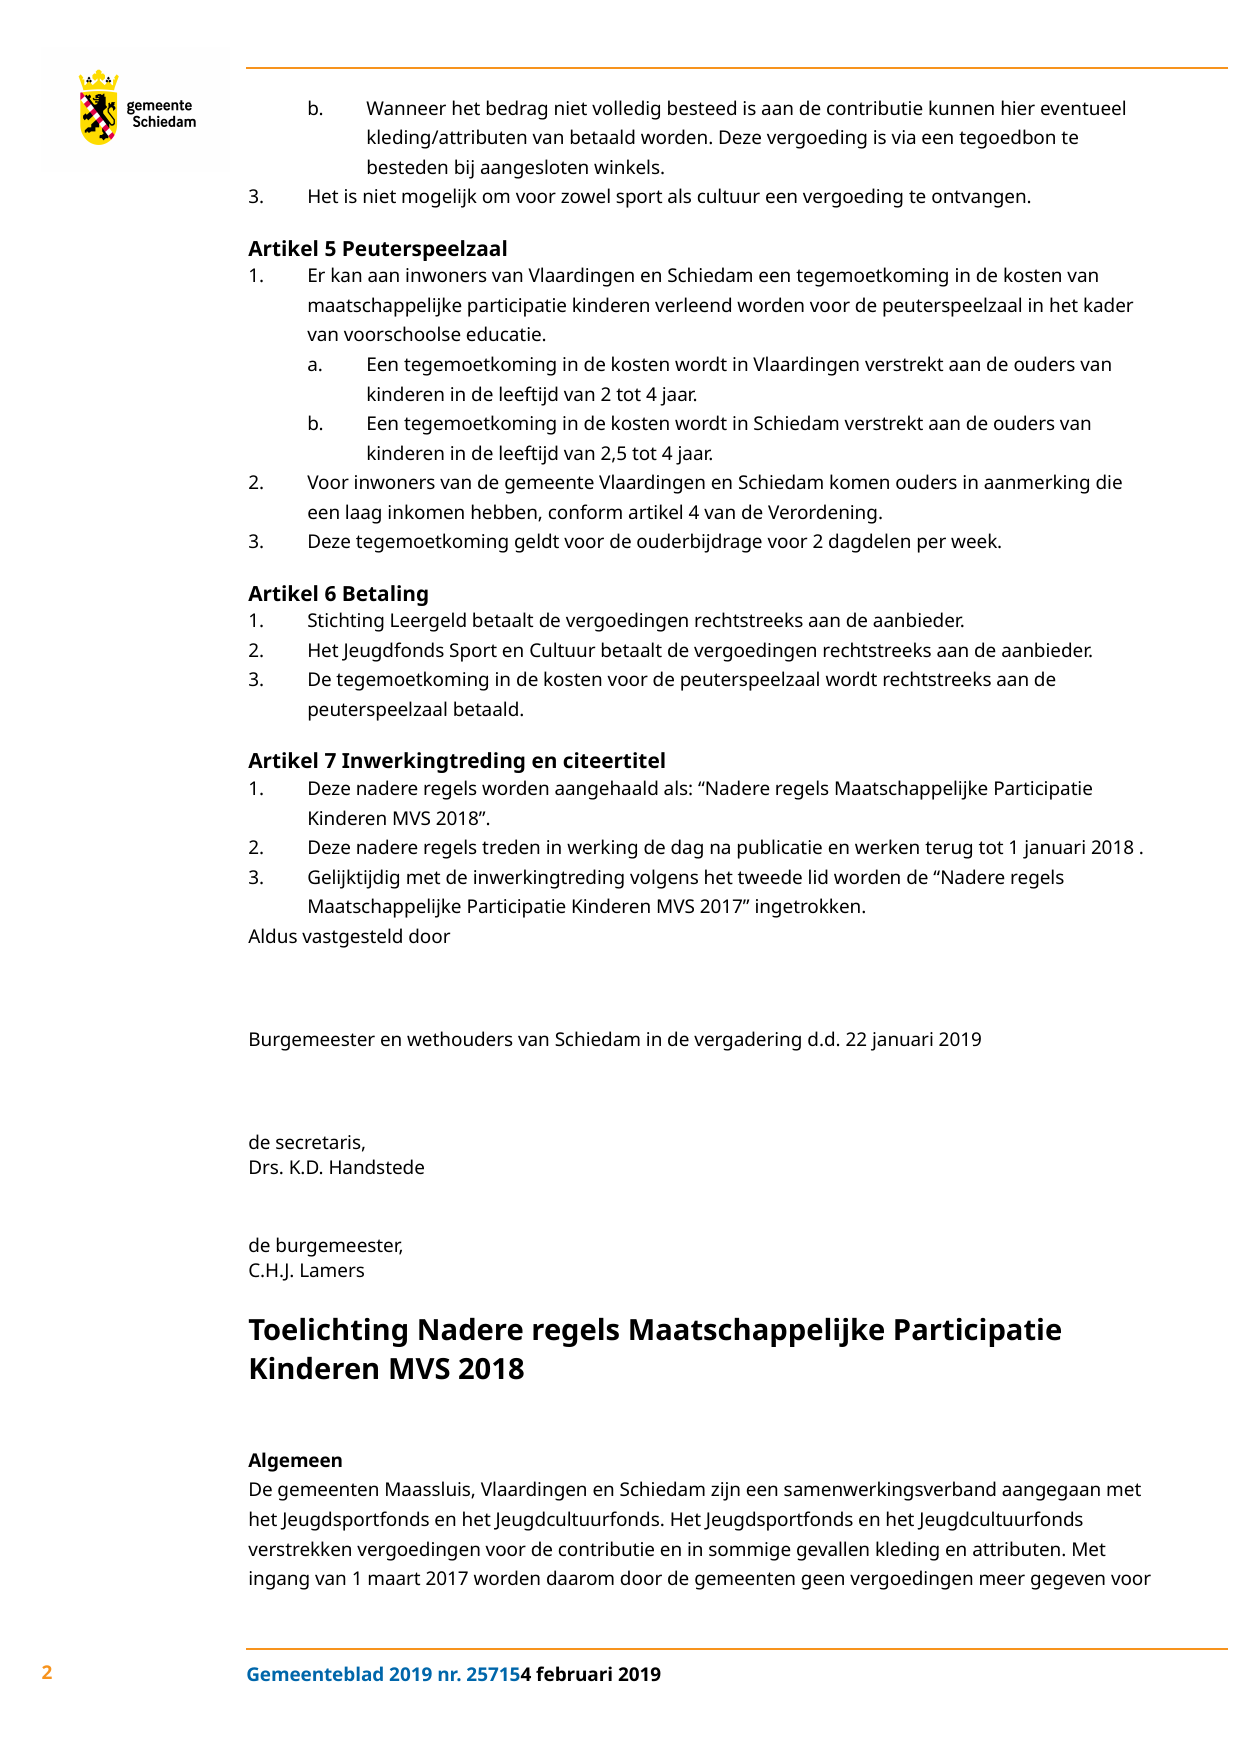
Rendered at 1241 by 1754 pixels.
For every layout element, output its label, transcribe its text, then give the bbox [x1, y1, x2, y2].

list Deze nadere regels treden in werking de dag na publicatie en werken terug tot 1 januari 2018 . [248, 834, 1152, 860]
text Burgemeester en wethouders van Schiedam in de vergadering d.d. 22 januari 2019 [248, 1026, 1152, 1052]
list Een tegemoetkoming in de kosten wordt in Schiedam verstrekt aan de ouders van kinderen in de leeftijd van 2,5 tot 4 jaar. [307, 410, 1152, 466]
list Voor inwoners van de gemeente Vlaardingen en Schiedam komen ouders in aanmerking die een laag inkomen hebben, conform artikel 4 van de Verordening. [248, 469, 1152, 525]
text Toelichting Nadere regels Maatschappelijke Participatie Kinderen MVS 2018 [248, 1309, 1152, 1388]
list Gelijktijdig met de inwerkingtreding volgens het tweede lid worden de “Nadere regels Maatschappelijke Participatie Kinderen MVS 2017” ingetrokken. [248, 864, 1152, 919]
text C.H.J. Lamers [248, 1257, 1152, 1283]
picture [41, 47, 231, 172]
text Artikel 6 Betaling [248, 579, 1152, 607]
list Deze tegemoetkoming geldt voor de ouderbijdrage voor 2 dagdelen per week. [248, 529, 1152, 554]
list Wanneer het bedrag niet volledig besteed is aan de contributie kunnen hier eventueel kleding/attributen van betaald worden. Deze vergoeding is via een tegoedbon te besteden bij aangesloten winkels. [307, 95, 1152, 180]
text de secretaris, [248, 1129, 1152, 1154]
text De gemeenten Maassluis, Vlaardingen en Schiedam zijn een samenwerkingsverband aangegaan met het Jeugdsportfonds en het Jeugdcultuurfonds. Het Jeugdsportfonds en het Jeugdcultuurfonds verstrekken vergoedingen voor de contributie en in sommige gevallen kleding en attributen. Met ingang van 1 maart 2017 worden daarom door de gemeenten geen vergoedingen meer gegeven voor [248, 1477, 1152, 1591]
text Aldus vastgesteld door [248, 923, 1152, 949]
list Deze nadere regels worden aangehaald als: “Nadere regels Maatschappelijke Participatie Kinderen MVS 2018”. [248, 775, 1152, 830]
text Artikel 7 Inwerkingtreding en citeertitel [248, 747, 1152, 775]
list De tegemoetkoming in de kosten voor de peuterspeelzaal wordt rechtstreeks aan de peuterspeelzaal betaald. [248, 667, 1152, 722]
text Algemeen [248, 1447, 1152, 1473]
list Stichting Leergeld betaalt de vergoedingen rechtstreeks aan de aanbieder. [248, 607, 1152, 633]
text Drs. K.D. Handstede [248, 1154, 1152, 1180]
text Artikel 5 Peuterspeelzaal [248, 234, 1152, 262]
list Er kan aan inwoners van Vlaardingen en Schiedam een tegemoetkoming in de kosten van maatschappelijke participatie kinderen verleend worden voor de peuterspeelzaal in het kader van voorschoolse educatie. [248, 262, 1152, 347]
list Een tegemoetkoming in de kosten wordt in Vlaardingen verstrekt aan de ouders van kinderen in de leeftijd van 2 tot 4 jaar. [307, 351, 1152, 406]
list Het Jeugdfonds Sport en Cultuur betaalt de vergoedingen rechtstreeks aan de aanbieder. [248, 637, 1152, 663]
list Het is niet mogelijk om voor zowel sport als cultuur een vergoeding te ontvangen. [248, 183, 1152, 209]
text de burgemeester, [248, 1232, 1152, 1257]
